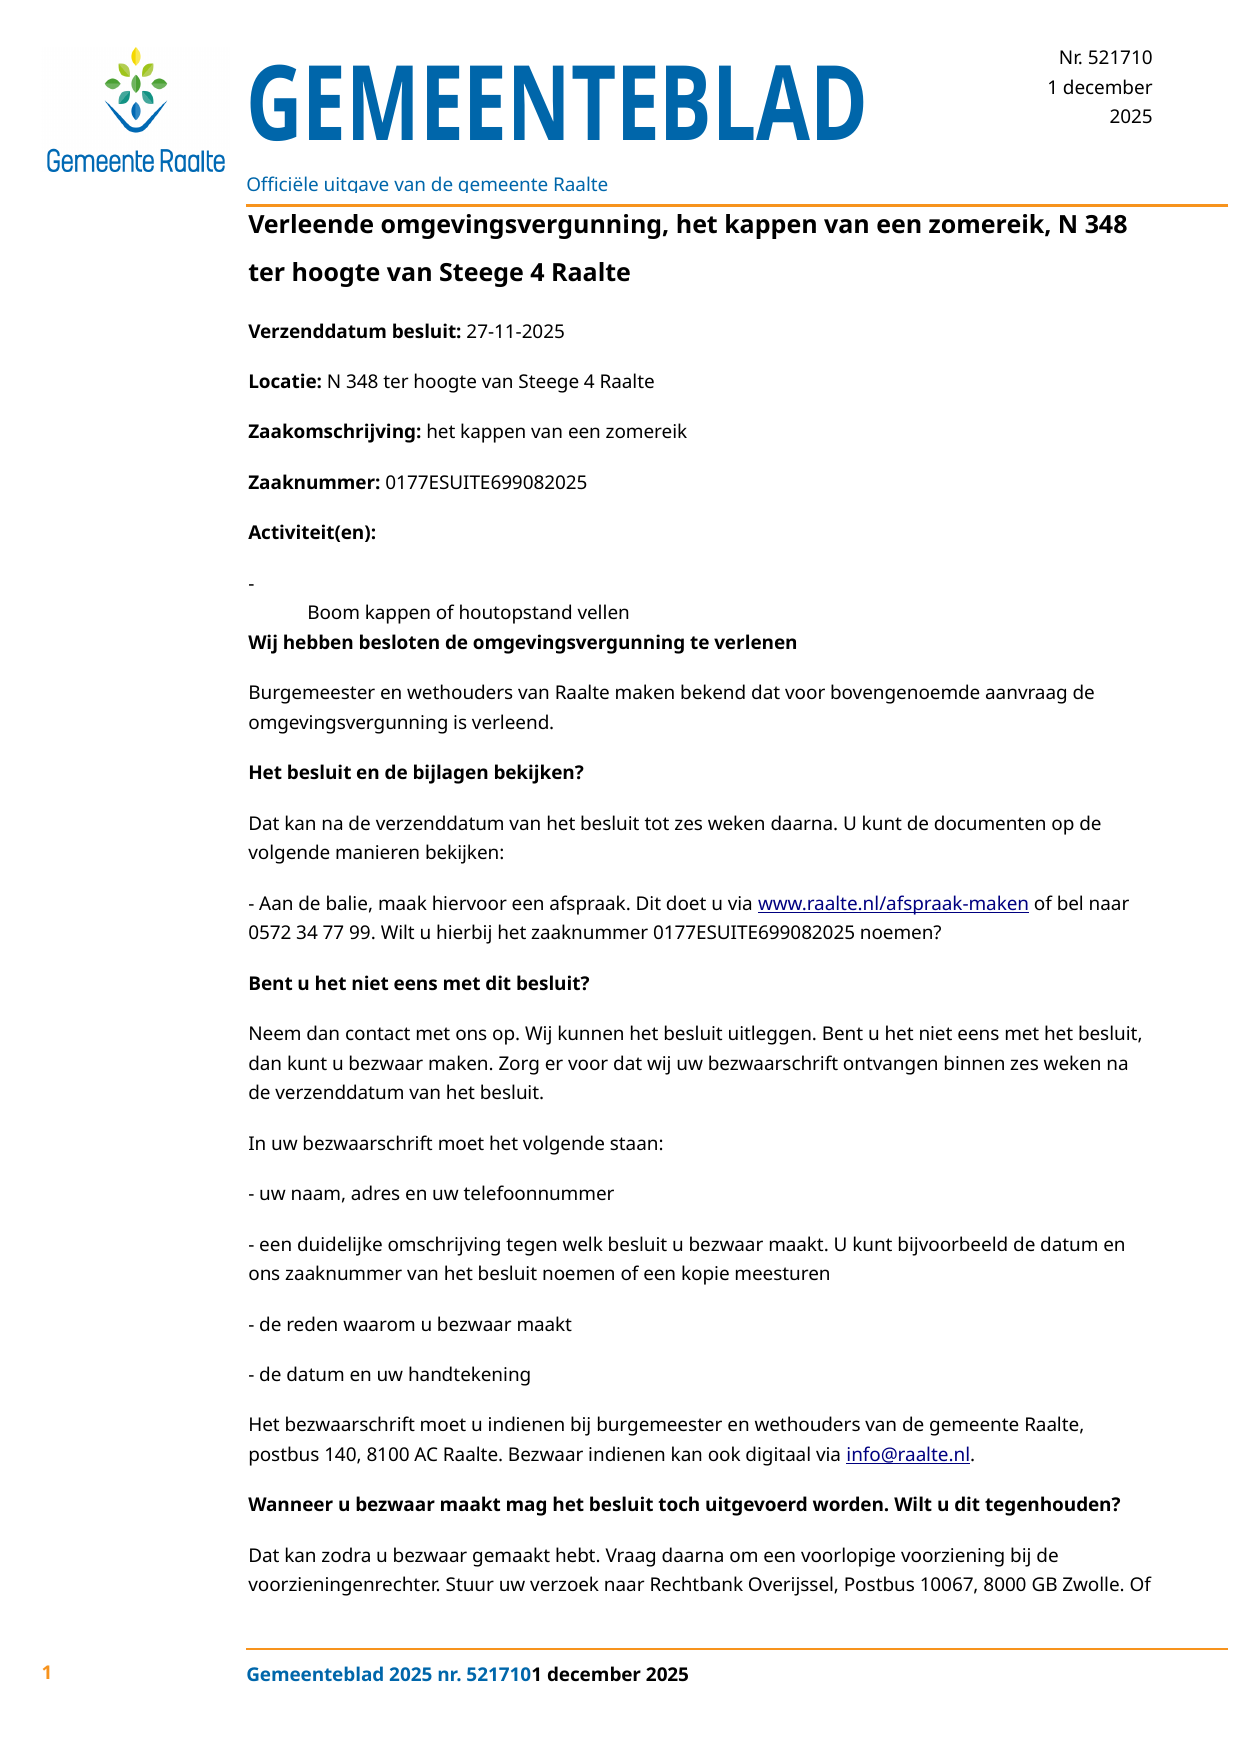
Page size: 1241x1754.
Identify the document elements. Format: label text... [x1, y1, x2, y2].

text - een duidelijke omschrijving tegen welk besluit u bezwaar maakt. U kunt bijvoorbeeld de datum en ons zaaknummer van het besluit noemen of een kopie meesturen [248, 1231, 1152, 1286]
text Dat kan na de verzenddatum van het besluit tot zes weken daarna. U kunt de documenten op de volgende manieren bekijken: [248, 810, 1152, 865]
text Het besluit en de bijlagen bekijken? [248, 759, 1152, 785]
text Zaakomschrijving: het kappen van een zomereik [248, 419, 1152, 444]
text Wij hebben besloten de omgevingsvergunning te verlenen [248, 629, 1152, 655]
text Dat kan zodra u bezwaar gemaakt hebt. Vraag daarna om een voorlopige voorziening bij de voorzieningenrechter. Stuur uw verzoek naar Rechtbank Overijssel, Postbus 10067, 8000 GB Zwolle. Of [248, 1542, 1152, 1597]
text Verzenddatum besluit: 27-11-2025 [248, 318, 1152, 344]
picture [41, 47, 231, 172]
text - de datum en uw handtekening [248, 1361, 1152, 1387]
text Neem dan contact met ons op. Wij kunnen het besluit uitleggen. Bent u het niet eens met het besluit, dan kunt u bezwaar maken. Zorg er voor dat wij uw bezwaarschrift ontvangen binnen zes weken na de verzenddatum van het besluit. [248, 1020, 1152, 1105]
text - Aan de balie, maak hiervoor een afspraak. Dit doet u via www.raalte.nl/afspraak-maken of bel naar 0572 34 77 99. Wilt u hierbij het zaaknummer 0177ESUITE699082025 noemen? [248, 890, 1152, 945]
text Verleende omgevingsvergunning, het kappen van een zomereik, N 348 ter hoogte van Steege 4 Raalte [248, 207, 1152, 288]
text - uw naam, adres en uw telefoonnummer [248, 1180, 1152, 1206]
text Burgemeester en wethouders van Raalte maken bekend dat voor bovengenoemde aanvraag de omgevingsvergunning is verleend. [248, 679, 1152, 735]
text Activiteit(en): [248, 519, 1152, 545]
text - de reden waarom u bezwaar maakt [248, 1311, 1152, 1337]
text Zaaknummer: 0177ESUITE699082025 [248, 469, 1152, 495]
list Boom kappen of houtopstand vellen [248, 599, 1152, 625]
text Locatie: N 348 ter hoogte van Steege 4 Raalte [248, 368, 1152, 394]
text In uw bezwaarschrift moet het volgende staan: [248, 1130, 1152, 1156]
text Het bezwaarschrift moet u indienen bij burgemeester en wethouders van de gemeente Raalte, postbus 140, 8100 AC Raalte. Bezwaar indienen kan ook digitaal via info@raalte.nl. [248, 1412, 1152, 1467]
text Bent u het niet eens met dit besluit? [248, 970, 1152, 996]
text Wanneer u bezwaar maakt mag het besluit toch uitgevoerd worden. Wilt u dit tegenhouden? [248, 1492, 1152, 1517]
